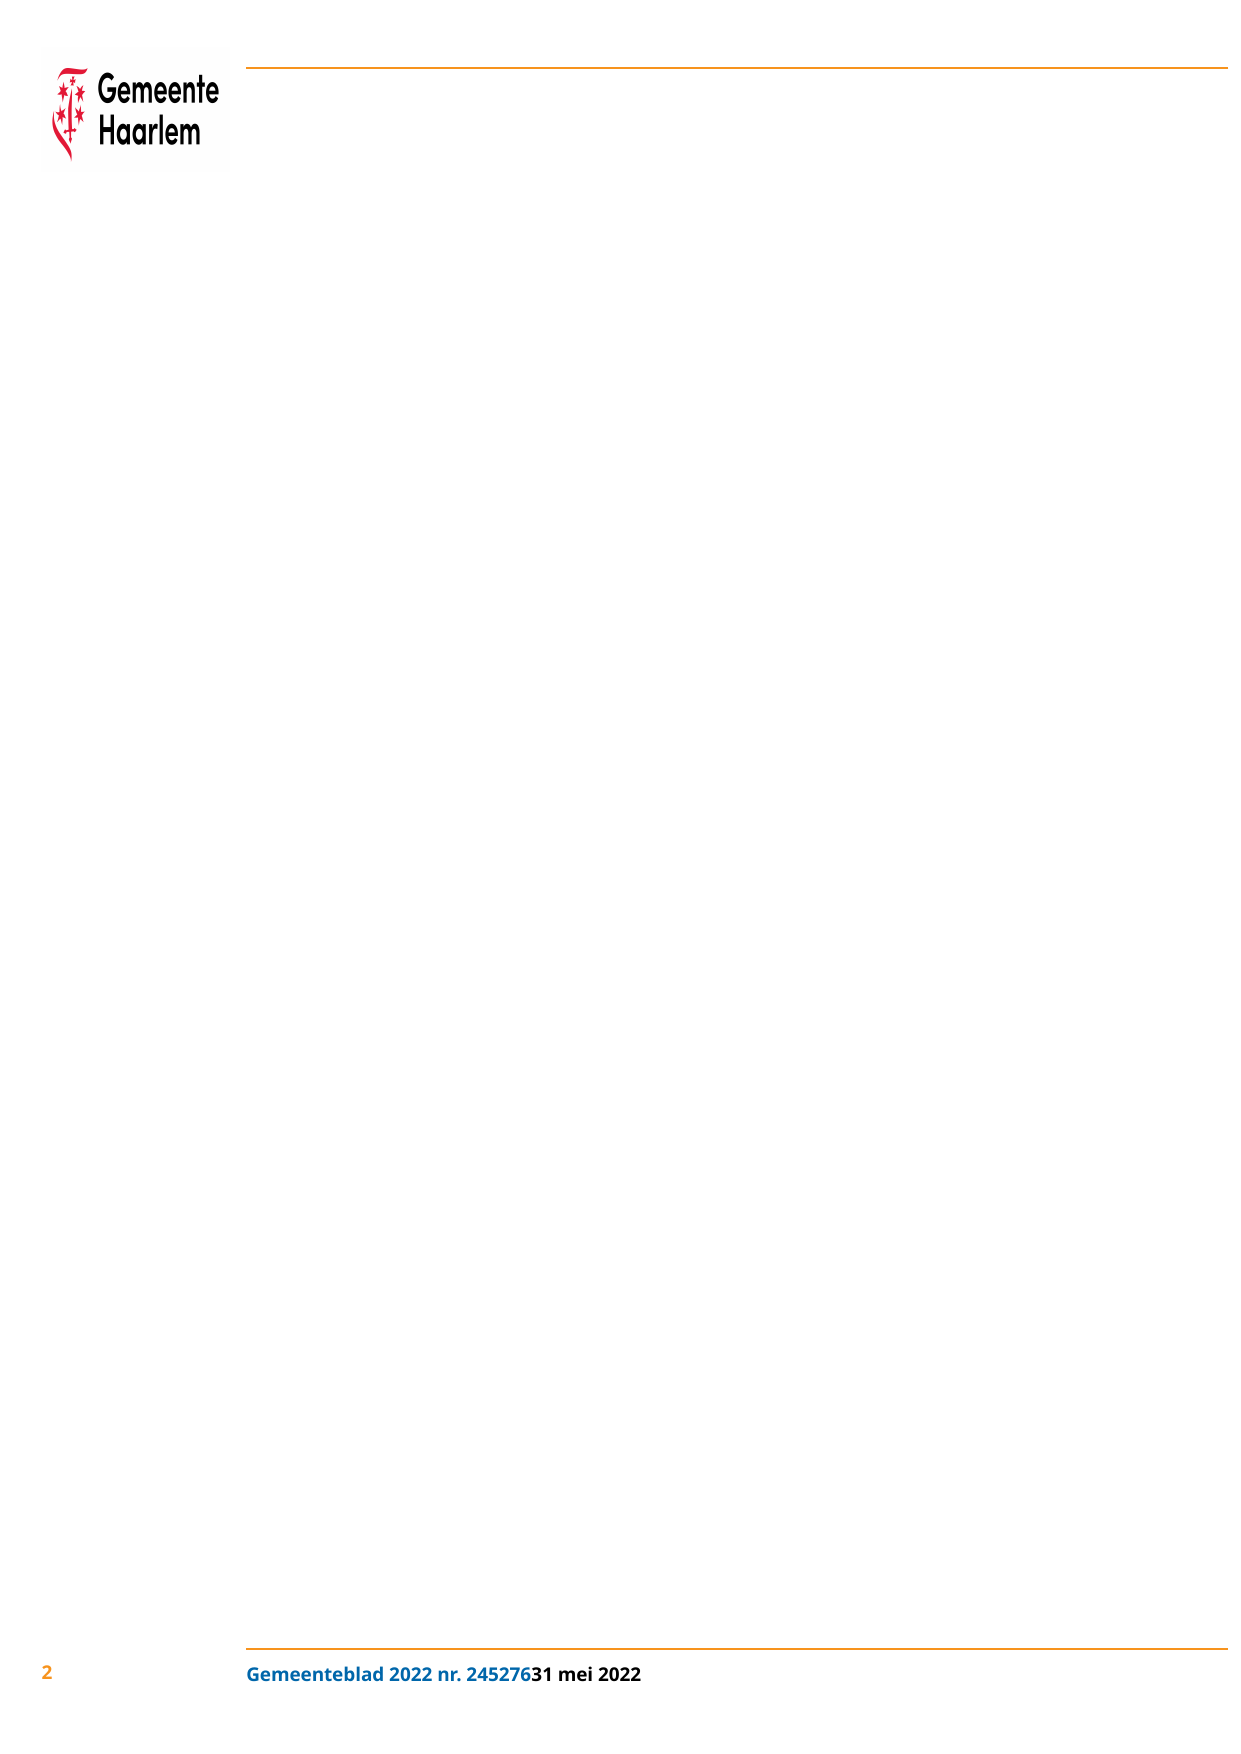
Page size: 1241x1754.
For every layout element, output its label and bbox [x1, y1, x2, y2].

picture [41, 47, 231, 172]
